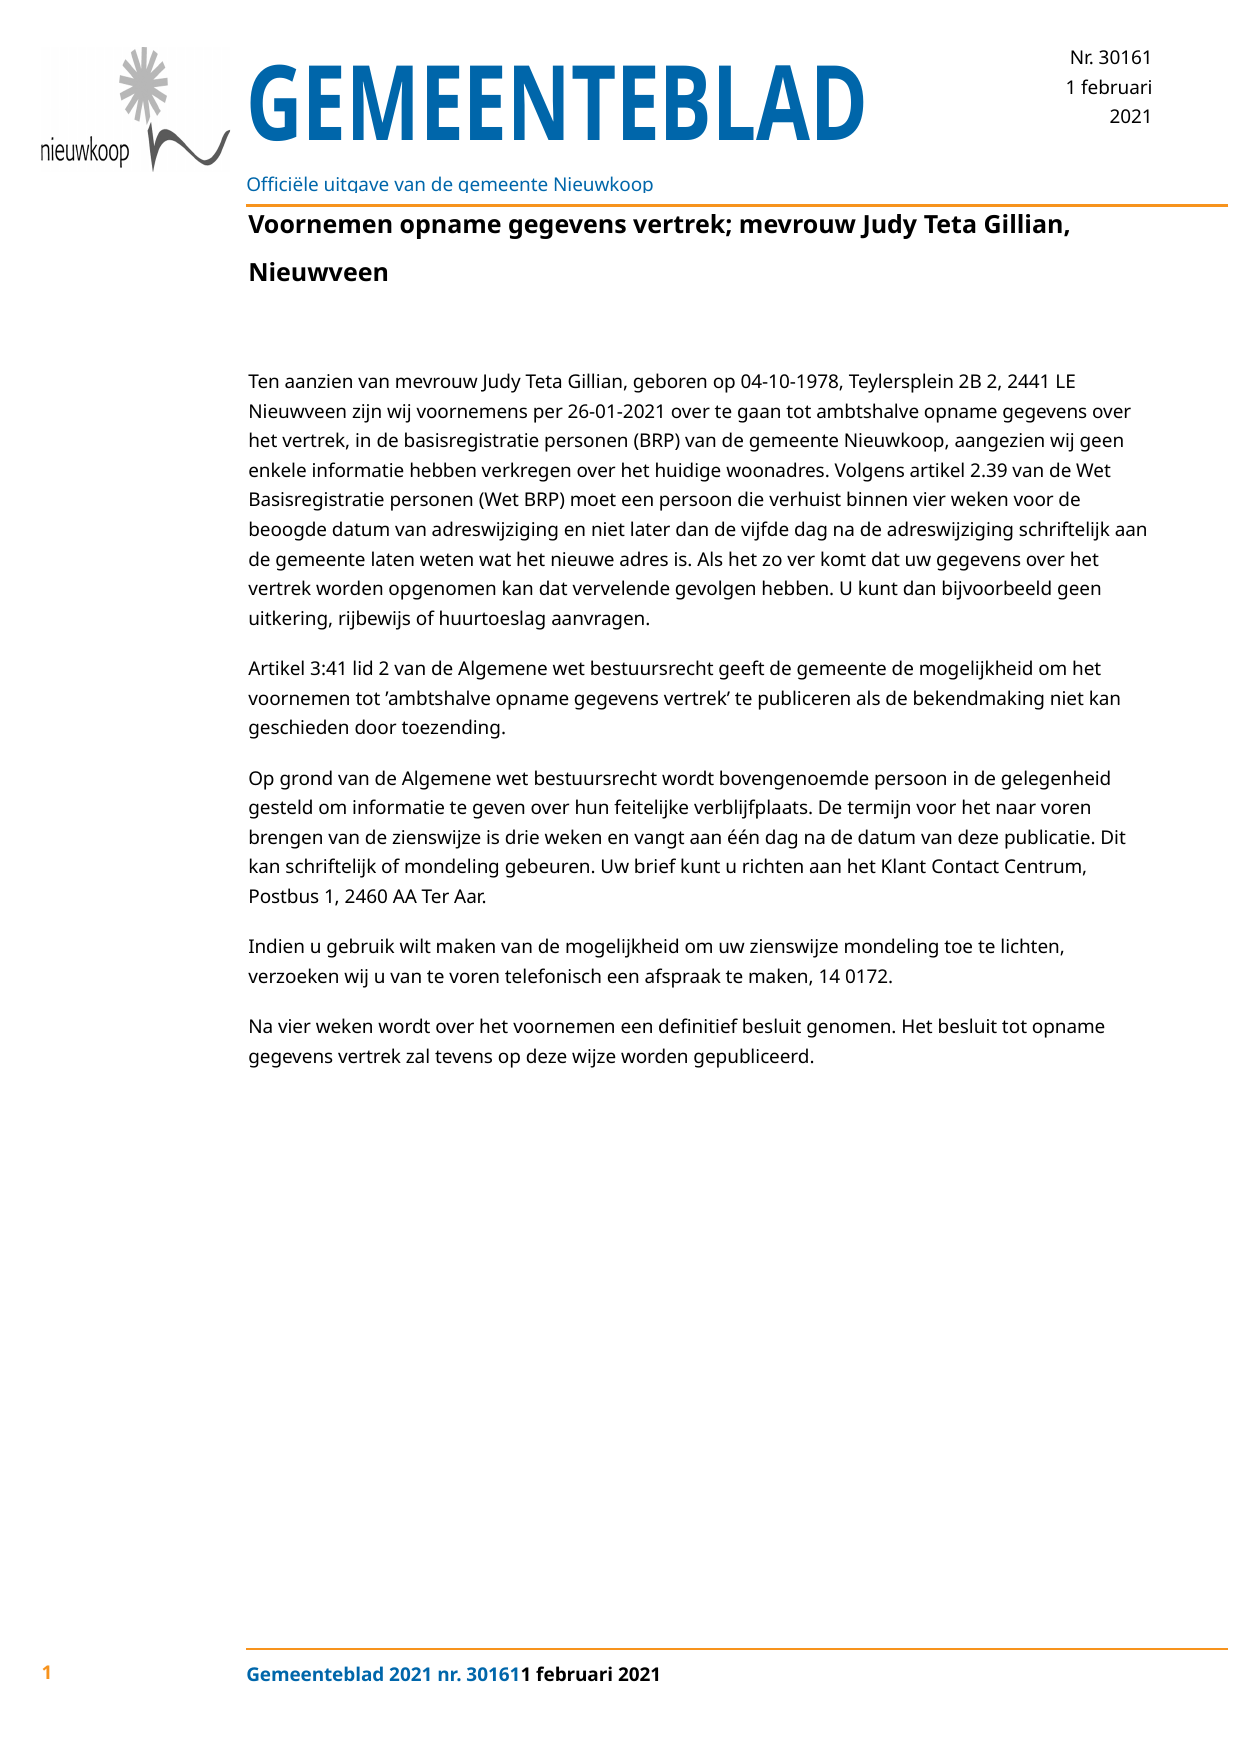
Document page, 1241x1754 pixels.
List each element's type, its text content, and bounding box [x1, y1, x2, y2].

picture [41, 47, 231, 172]
text Voornemen opname gegevens vertrek; mevrouw Judy Teta Gillian, Nieuwveen [248, 207, 1152, 288]
text Indien u gebruik wilt maken van de mogelijkheid om uw zienswijze mondeling toe te lichten, verzoeken wij u van te voren telefonisch een afspraak te maken, 14 0172. [248, 934, 1152, 989]
text Artikel 3:41 lid 2 van de Algemene wet bestuursrecht geeft de gemeente de mogelijkheid om het voornemen tot ’ambtshalve opname gegevens vertrek’ te publiceren als de bekendmaking niet kan geschieden door toezending. [248, 655, 1152, 740]
text Ten aanzien van mevrouw Judy Teta Gillian, geboren op 04-10-1978, Teylersplein 2B 2, 2441 LE Nieuwveen zijn wij voornemens per 26-01-2021 over te gaan tot ambtshalve opname gegevens over het vertrek, in de basisregistratie personen (BRP) van de gemeente Nieuwkoop, aangezien wij geen enkele informatie hebben verkregen over het huidige woonadres. Volgens artikel 2.39 van de Wet Basisregistratie personen (Wet BRP) moet een persoon die verhuist binnen vier weken voor de beoogde datum van adreswijziging en niet later dan de vijfde dag na de adreswijziging schriftelijk aan de gemeente laten weten wat het nieuwe adres is. Als het zo ver komt dat uw gegevens over het vertrek worden opgenomen kan dat vervelende gevolgen hebben. U kunt dan bijvoorbeeld geen uitkering, rijbewijs of huurtoeslag aanvragen. [248, 368, 1152, 631]
text Op grond van de Algemene wet bestuursrecht wordt bovengenoemde persoon in de gelegenheid gesteld om informatie te geven over hun feitelijke verblijfplaats. De termijn voor het naar voren brengen van de zienswijze is drie weken en vangt aan één dag na de datum van deze publicatie. Dit kan schriftelijk of mondeling gebeuren. Uw brief kunt u richten aan het Klant Contact Centrum, Postbus 1, 2460 AA Ter Aar. [248, 765, 1152, 909]
text Na vier weken wordt over het voornemen een definitief besluit genomen. Het besluit tot opname gegevens vertrek zal tevens op deze wijze worden gepubliceerd. [248, 1014, 1152, 1069]
